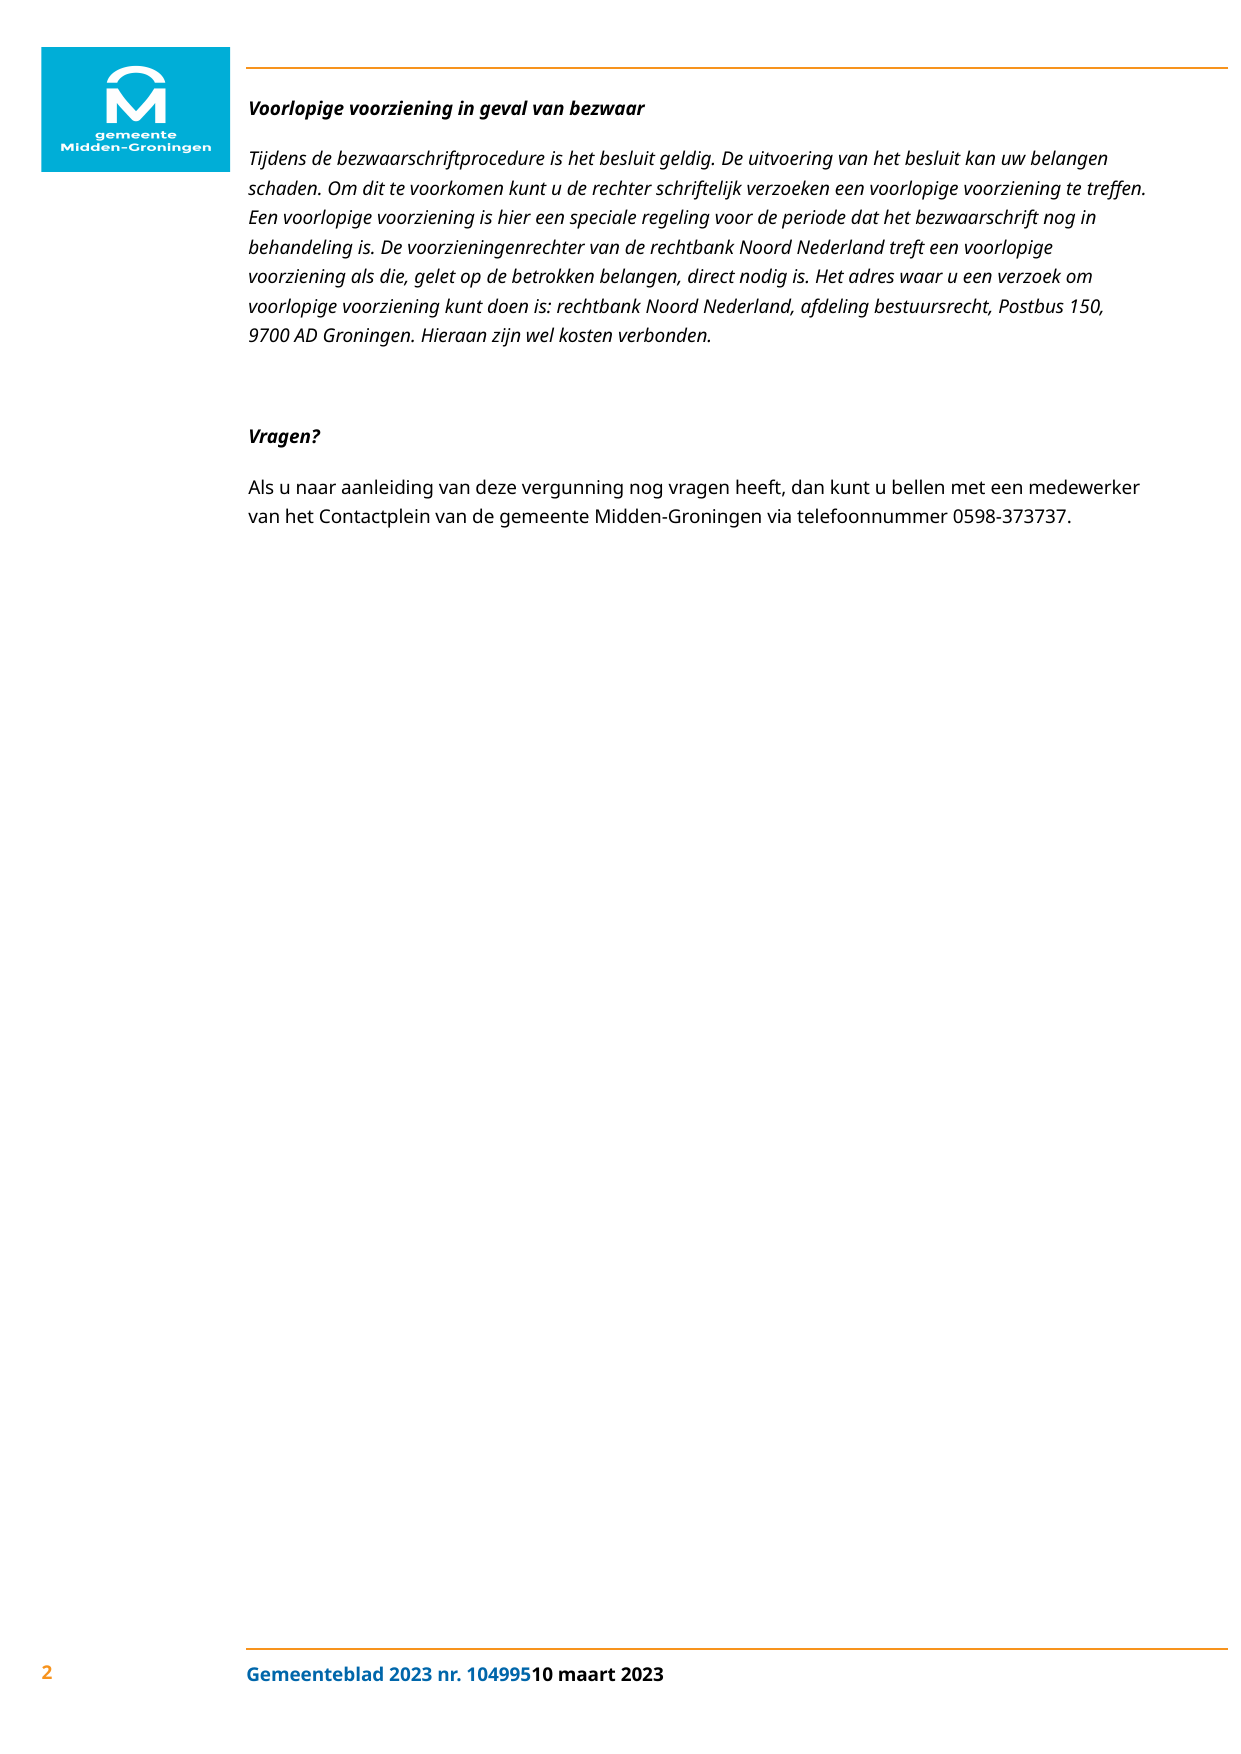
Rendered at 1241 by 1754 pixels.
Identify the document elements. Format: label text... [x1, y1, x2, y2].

text Als u naar aanleiding van deze vergunning nog vragen heeft, dan kunt u bellen met een medewerker van het Contactplein van de gemeente Midden-Groningen via telefoonnummer 0598-373737. [248, 474, 1152, 529]
text Tijdens de bezwaarschriftprocedure is het besluit geldig. De uitvoering van het besluit kan uw belangen schaden. Om dit te voorkomen kunt u de rechter schriftelijk verzoeken een voorlopige voorziening te treffen. Een voorlopige voorziening is hier een speciale regeling voor de periode dat het bezwaarschrift nog in behandeling is. De voorzieningenrechter van de rechtbank Noord Nederland treft een voorlopige voorziening als die, gelet op de betrokken belangen, direct nodig is. Het adres waar u een verzoek om voorlopige voorziening kunt doen is: rechtbank Noord Nederland, afdeling bestuursrecht, Postbus 150, 9700 AD Groningen. Hieraan zijn wel kosten verbonden. [248, 145, 1152, 348]
picture [107, 89, 165, 122]
picture [108, 66, 164, 82]
text Vragen? [248, 423, 1152, 449]
picture [184, 146, 190, 153]
text Voorlopige voorziening in geval van bezwaar [248, 95, 1152, 121]
